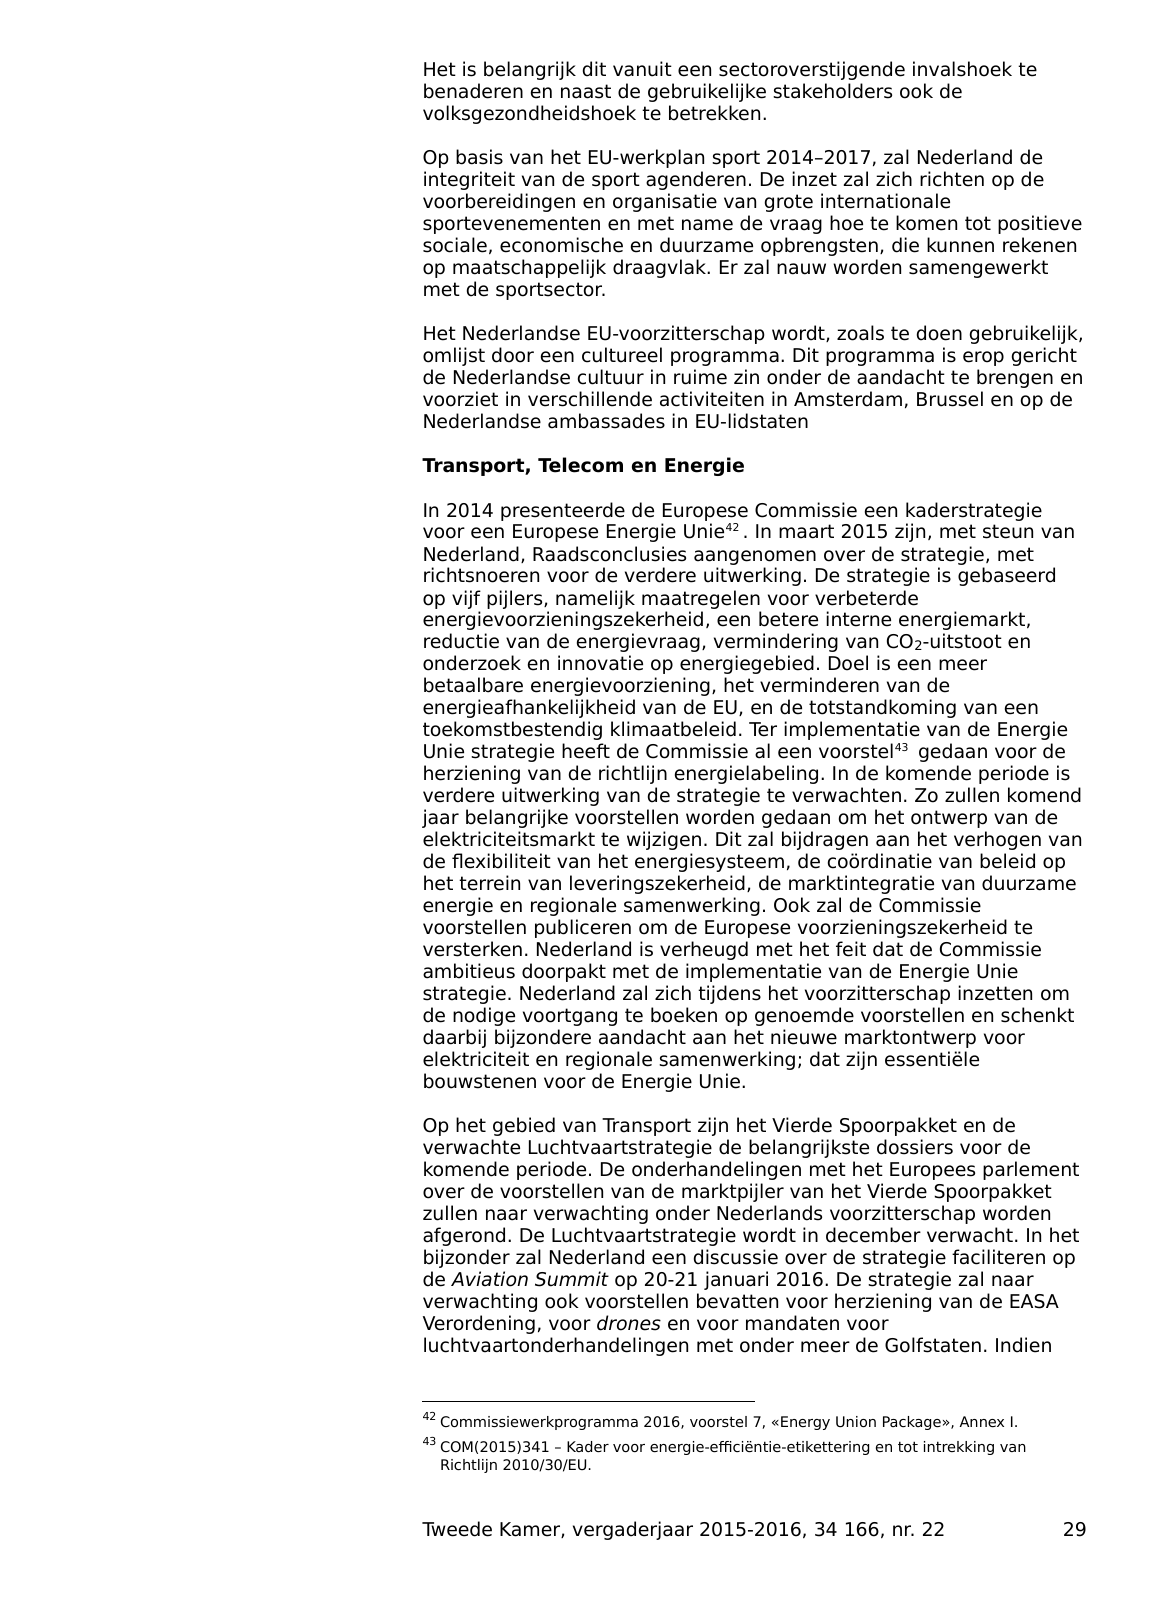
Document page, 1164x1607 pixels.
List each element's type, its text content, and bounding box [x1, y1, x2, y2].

subtitle Transport, Telecom en Energie [422, 455, 1087, 477]
text Commissiewerkprogramma 2016, voorstel 7, «Energy Union Package», Annex I. [422, 1410, 1087, 1432]
text Op basis van het EU-werkplan sport 2014–2017, zal Nederland de integriteit van de sport agenderen. De inzet zal zich richten op de voorbereidingen en organisatie van grote internationale sportevenementen en met name de vraag hoe te komen tot positieve sociale, economische en duurzame opbrengsten, die kunnen rekenen op maatschappelijk draagvlak. Er zal nauw worden samengewerkt met de sportsector. [422, 147, 1087, 301]
text Het Nederlandse EU-voorzitterschap wordt, zoals te doen gebruikelijk, omlijst door een cultureel programma. Dit programma is erop gericht de Nederlandse cultuur in ruime zin onder de aandacht te brengen en voorziet in verschillende activiteiten in Amsterdam, Brussel en op de Nederlandse ambassades in EU-lidstaten [422, 323, 1087, 433]
text COM(2015)341 – Kader voor energie-efficiëntie-etikettering en tot intrekking van Richtlijn 2010/30/EU. [422, 1435, 1087, 1474]
text In 2014 presenteerde de Europese Commissie een kaderstrategie voor een Europese Energie Unie. In maart 2015 zijn, met steun van Nederland, Raadsconclusies aangenomen over de strategie, met richtsnoeren voor de verdere uitwerking. De strategie is gebaseerd op vijf pijlers, namelijk maatregelen voor verbeterde energievoorzieningszekerheid, een betere interne energiemarkt, reductie van de energievraag, vermindering van CO2-uitstoot en onderzoek en innovatie op energiegebied. Doel is een meer betaalbare energievoorziening, het verminderen van de energieafhankelijkheid van de EU, en de totstandkoming van een toekomstbestendig klimaatbeleid. Ter implementatie van de Energie Unie strategie heeft de Commissie al een voorstel gedaan voor de herziening van de richtlijn energielabeling. In de komende periode is verdere uitwerking van de strategie te verwachten. Zo zullen komend jaar belangrijke voorstellen worden gedaan om het ontwerp van de elektriciteitsmarkt te wijzigen. Dit zal bijdragen aan het verhogen van de flexibiliteit van het energiesysteem, de coördinatie van beleid op het terrein van leveringszekerheid, de marktintegratie van duurzame energie en regionale samenwerking. Ook zal de Commissie voorstellen publiceren om de Europese voorzieningszekerheid te versterken. Nederland is verheugd met het feit dat de Commissie ambitieus doorpakt met de implementatie van de Energie Unie strategie. Nederland zal zich tijdens het voorzitterschap inzetten om de nodige voortgang te boeken op genoemde voorstellen en schenkt daarbij bijzondere aandacht aan het nieuwe marktontwerp voor elektriciteit en regionale samenwerking; dat zijn essentiële bouwstenen voor de Energie Unie. [422, 499, 1087, 1093]
text Het is belangrijk dit vanuit een sectoroverstijgende invalshoek te benaderen en naast de gebruikelijke stakeholders ook de volksgezondheidshoek te betrekken. [422, 59, 1087, 125]
text Op het gebied van Transport zijn het Vierde Spoorpakket en de verwachte Luchtvaartstrategie de belangrijkste dossiers voor de komende periode. De onderhandelingen met het Europees parlement over de voorstellen van de marktpijler van het Vierde Spoorpakket zullen naar verwachting onder Nederlands voorzitterschap worden afgerond. De Luchtvaartstrategie wordt in december verwacht. In het bijzonder zal Nederland een discussie over de strategie faciliteren op de Aviation Summit op 20-21 januari 2016. De strategie zal naar verwachting ook voorstellen bevatten voor herziening van de EASA Verordening, voor drones en voor mandaten voor luchtvaartonderhandelingen met onder meer de Golfstaten. Indien [422, 1115, 1087, 1357]
